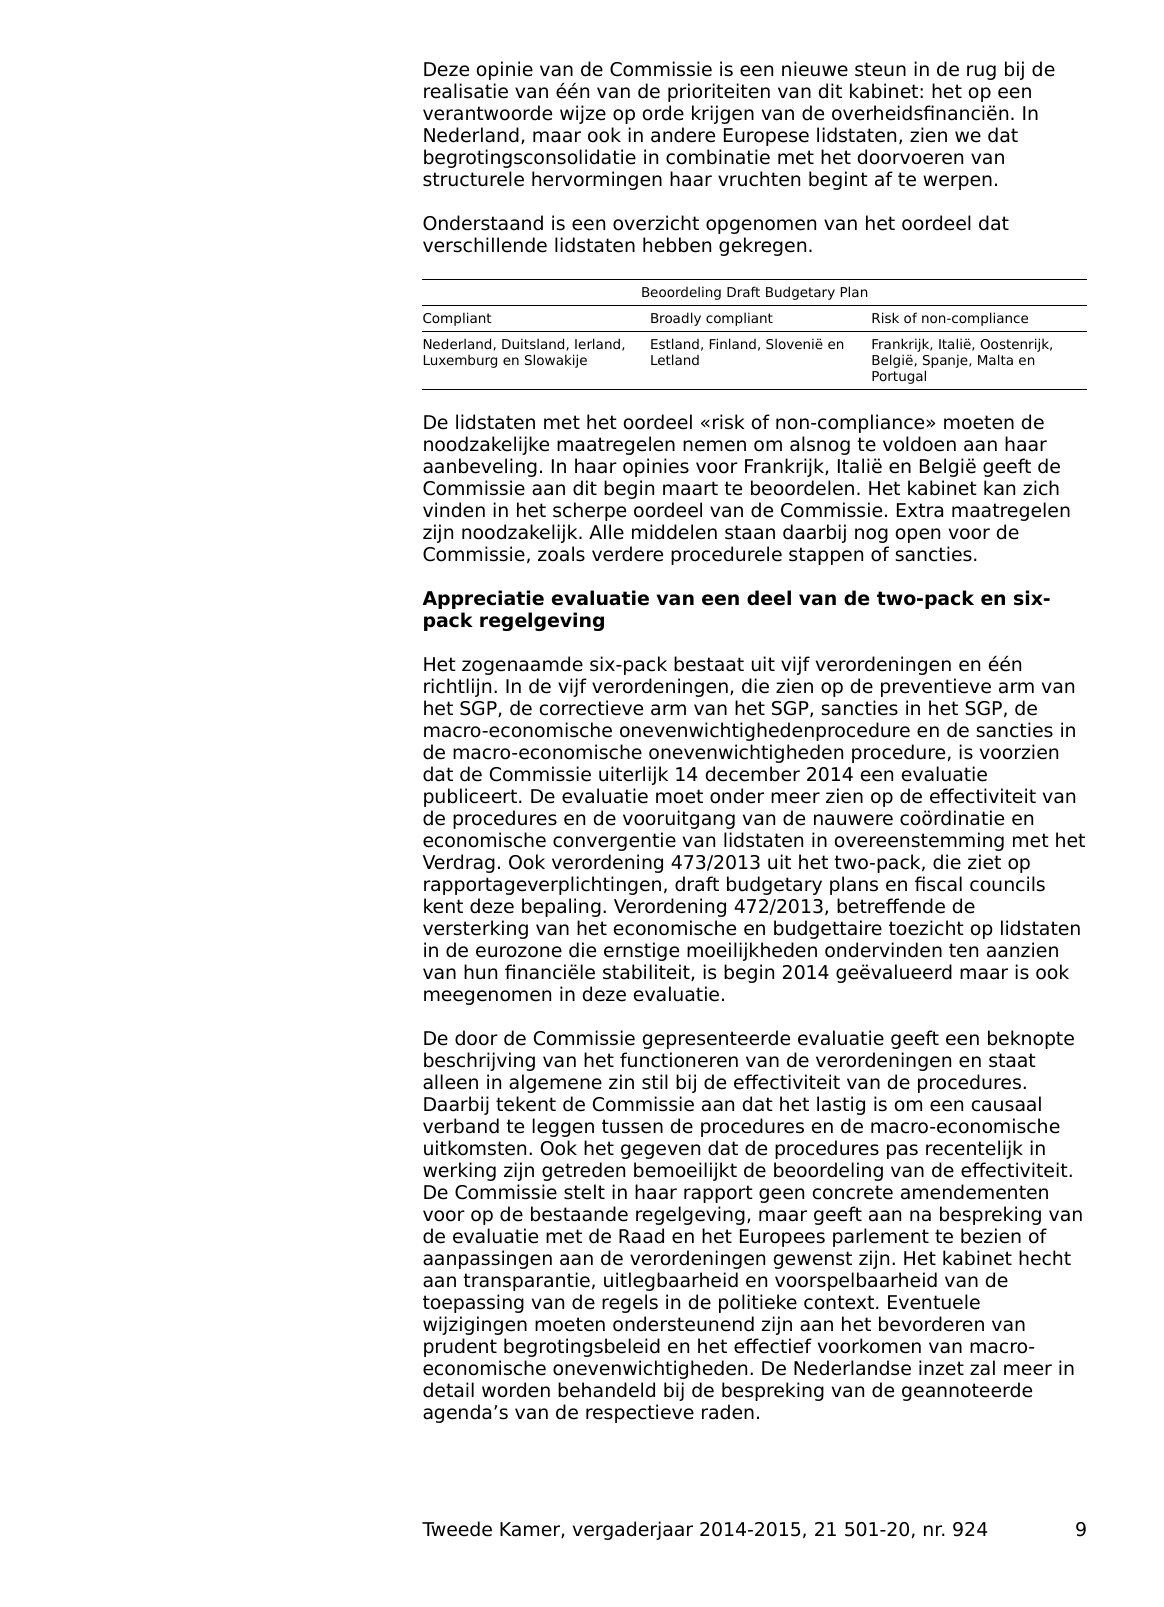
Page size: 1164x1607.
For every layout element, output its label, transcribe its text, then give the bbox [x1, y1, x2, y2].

text Deze opinie van de Commissie is een nieuwe steun in de rug bij de realisatie van één van de prioriteiten van dit kabinet: het op een verantwoorde wijze op orde krijgen van de overheidsfinanciën. In Nederland, maar ook in andere Europese lidstaten, zien we dat begrotingsconsolidatie in combinatie met het doorvoeren van structurele hervormingen haar vruchten begint af te werpen. [422, 59, 1087, 191]
text De lidstaten met het oordeel «risk of non-compliance» moeten de noodzakelijke maatregelen nemen om alsnog te voldoen aan haar aanbeveling. In haar opinies voor Frankrijk, Italië en België geeft de Commissie aan dit begin maart te beoordelen. Het kabinet kan zich vinden in het scherpe oordeel van de Commissie. Extra maatregelen zijn noodzakelijk. Alle middelen staan daarbij nog open voor de Commissie, zoals verdere procedurele stappen of sancties. [422, 412, 1087, 566]
subtitle Appreciatie evaluatie van een deel van de two-pack en six-pack regelgeving [422, 588, 1087, 632]
table_cell Broadly compliant [644, 306, 865, 331]
table_cell Nederland, Duitsland, Ierland, Luxemburg en Slowakije [422, 332, 644, 389]
table_cell Risk of non-compliance [865, 306, 1087, 331]
table_cell Frankrijk, Italië, Oostenrijk, België, Spanje, Malta en Portugal [865, 332, 1087, 389]
table_cell Estland, Finland, Slovenië en Letland [644, 332, 865, 389]
text Onderstaand is een overzicht opgenomen van het oordeel dat verschillende lidstaten hebben gekregen. [422, 213, 1087, 257]
table_header Beoordeling Draft Budgetary Plan [422, 280, 1087, 305]
text De door de Commissie gepresenteerde evaluatie geeft een beknopte beschrijving van het functioneren van de verordeningen en staat alleen in algemene zin stil bij de effectiviteit van de procedures. Daarbij tekent de Commissie aan dat het lastig is om een causaal verband te leggen tussen de procedures en de macro-economische uitkomsten. Ook het gegeven dat de procedures pas recentelijk in werking zijn getreden bemoeilijkt de beoordeling van de effectiviteit. De Commissie stelt in haar rapport geen concrete amendementen voor op de bestaande regelgeving, maar geeft aan na bespreking van de evaluatie met de Raad en het Europees parlement te bezien of aanpassingen aan de verordeningen gewenst zijn. Het kabinet hecht aan transparantie, uitlegbaarheid en voorspelbaarheid van de toepassing van de regels in de politieke context. Eventuele wijzigingen moeten ondersteunend zijn aan het bevorderen van prudent begrotingsbeleid en het effectief voorkomen van macro-economische onevenwichtigheden. De Nederlandse inzet zal meer in detail worden behandeld bij de bespreking van de geannoteerde agenda’s van de respectieve raden. [422, 1028, 1087, 1424]
text Het zogenaamde six-pack bestaat uit vijf verordeningen en één richtlijn. In de vijf verordeningen, die zien op de preventieve arm van het SGP, de correctieve arm van het SGP, sancties in het SGP, de macro-economische onevenwichtighedenprocedure en de sancties in de macro-economische onevenwichtigheden procedure, is voorzien dat de Commissie uiterlijk 14 december 2014 een evaluatie publiceert. De evaluatie moet onder meer zien op de effectiviteit van de procedures en de vooruitgang van de nauwere coördinatie en economische convergentie van lidstaten in overeenstemming met het Verdrag. Ook verordening 473/2013 uit het two-pack, die ziet op rapportageverplichtingen, draft budgetary plans en fiscal councils kent deze bepaling. Verordening 472/2013, betreffende de versterking van het economische en budgettaire toezicht op lidstaten in de eurozone die ernstige moeilijkheden ondervinden ten aanzien van hun financiële stabiliteit, is begin 2014 geëvalueerd maar is ook meegenomen in deze evaluatie. [422, 654, 1087, 1006]
table_cell Compliant [422, 306, 644, 331]
